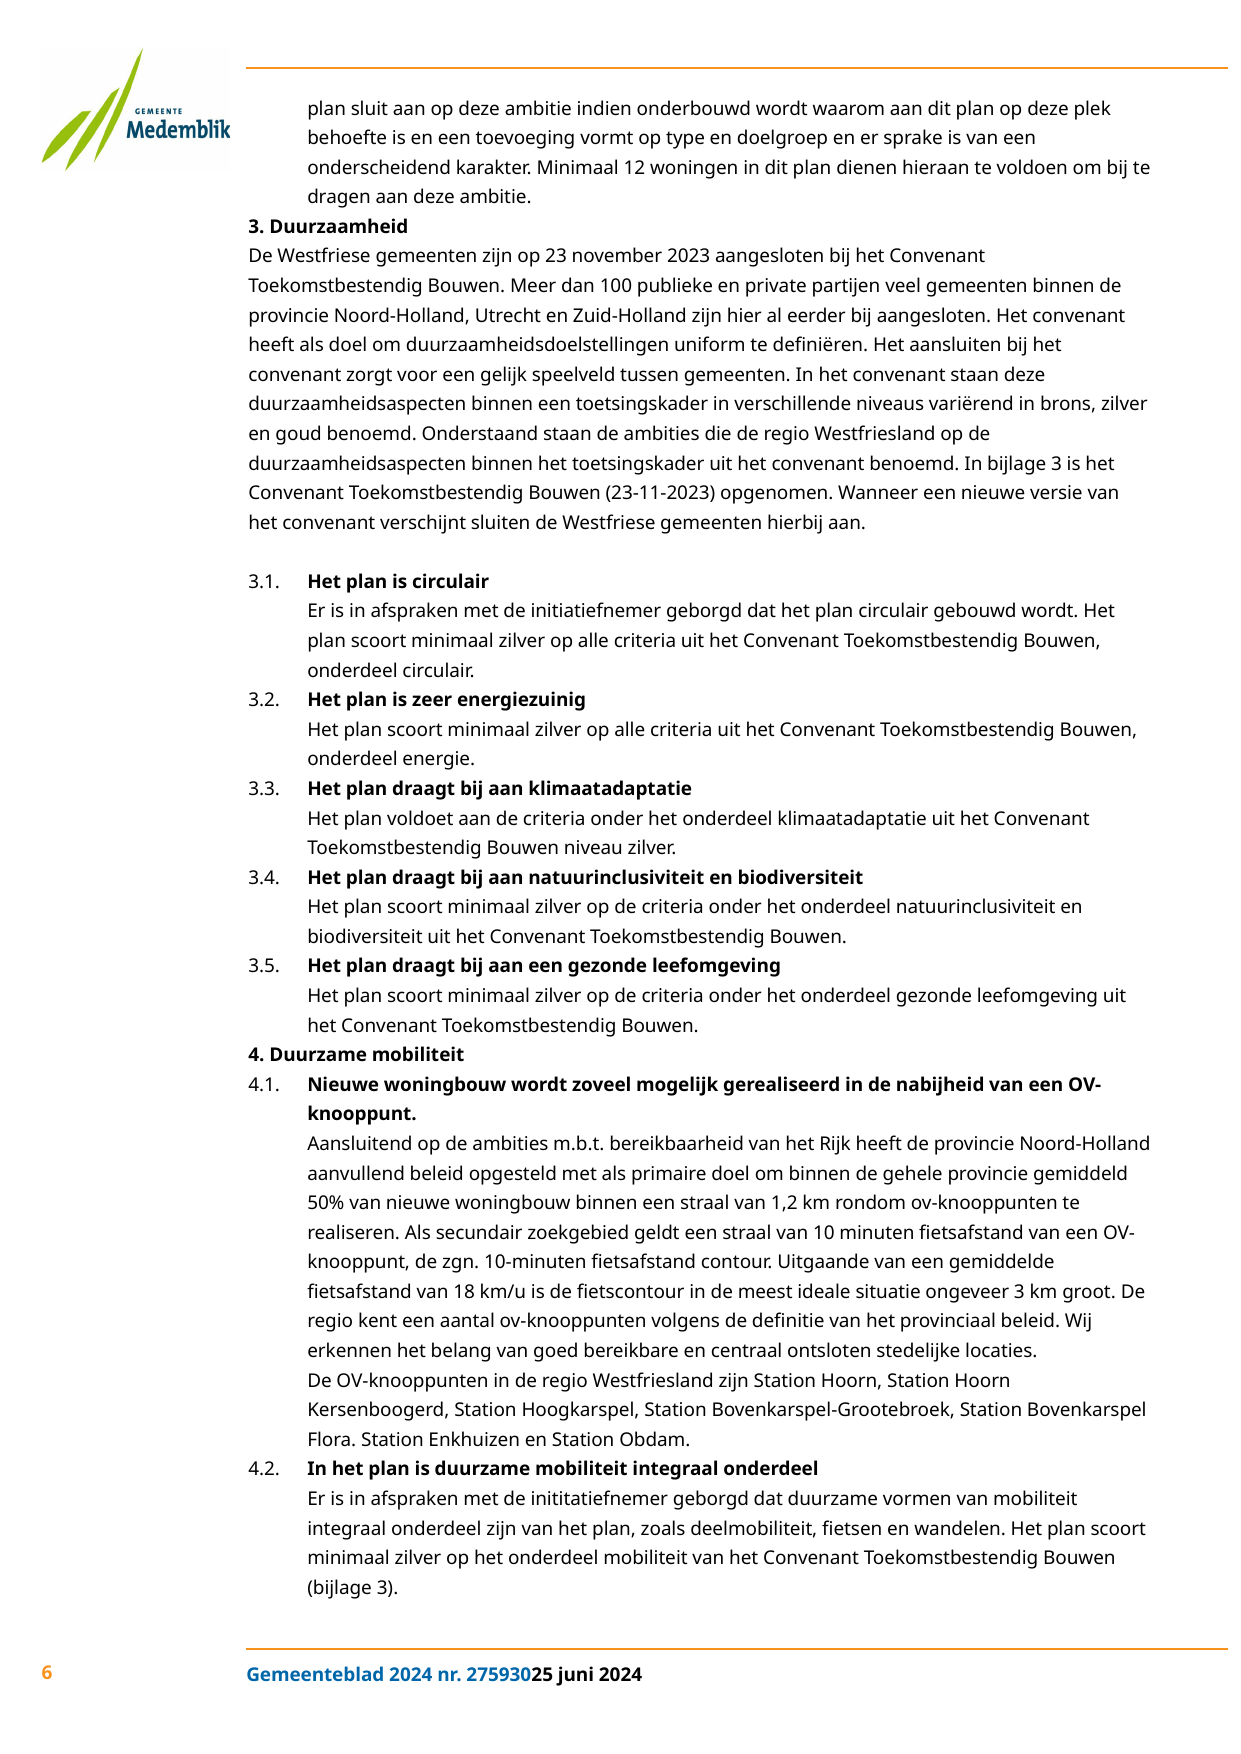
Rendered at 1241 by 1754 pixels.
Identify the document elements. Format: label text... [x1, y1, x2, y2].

text 3. Duurzaamheid [248, 213, 1152, 239]
list Er is in afspraken met de inititatiefnemer geborgd dat duurzame vormen van mobiliteit integraal onderdeel zijn van het plan, zoals deelmobiliteit, fietsen en wandelen. Het plan scoort minimaal zilver op het onderdeel mobiliteit van het Convenant Toekomstbestendig Bouwen (bijlage 3). [248, 1485, 1152, 1600]
list Het plan scoort minimaal zilver op de criteria onder het onderdeel gezonde leefomgeving uit het Convenant Toekomstbestendig Bouwen. [248, 982, 1152, 1038]
list Het plan draagt bij aan natuurinclusiviteit en biodiversiteit [248, 864, 1152, 890]
list Het plan scoort minimaal zilver op de criteria onder het onderdeel natuurinclusiviteit en biodiversiteit uit het Convenant Toekomstbestendig Bouwen. [248, 893, 1152, 949]
list plan sluit aan op deze ambitie indien onderbouwd wordt waarom aan dit plan op deze plek behoefte is en een toevoeging vormt op type en doelgroep en er sprake is van een onderscheidend karakter. Minimaal 12 woningen in dit plan dienen hieraan te voldoen om bij te dragen aan deze ambitie. [248, 95, 1152, 209]
list Aansluitend op de ambities m.b.t. bereikbaarheid van het Rijk heeft de provincie Noord-Holland aanvullend beleid opgesteld met als primaire doel om binnen de gehele provincie gemiddeld 50% van nieuwe woningbouw binnen een straal van 1,2 km rondom ov-knooppunten te realiseren. Als secundair zoekgebied geldt een straal van 10 minuten fietsafstand van een OV-knooppunt, de zgn. 10-minuten fietsafstand contour. Uitgaande van een gemiddelde fietsafstand van 18 km/u is de fietscontour in de meest ideale situatie ongeveer 3 km groot. De regio kent een aantal ov-knooppunten volgens de definitie van het provinciaal beleid. Wij erkennen het belang van goed bereikbare en centraal ontsloten stedelijke locaties. [248, 1130, 1152, 1363]
list Het plan draagt bij aan een gezonde leefomgeving [248, 953, 1152, 978]
list In het plan is duurzame mobiliteit integraal onderdeel [248, 1456, 1152, 1481]
picture [41, 47, 231, 172]
list Het plan is circulair [248, 568, 1152, 594]
list Het plan is zeer energiezuinig [248, 686, 1152, 712]
list Het plan draagt bij aan klimaatadaptatie [248, 775, 1152, 801]
text De Westfriese gemeenten zijn op 23 november 2023 aangesloten bij het Convenant Toekomstbestendig Bouwen. Meer dan 100 publieke en private partijen veel gemeenten binnen de provincie Noord-Holland, Utrecht en Zuid-Holland zijn hier al eerder bij aangesloten. Het convenant heeft als doel om duurzaamheidsdoelstellingen uniform te definiëren. Het aansluiten bij het convenant zorgt voor een gelijk speelveld tussen gemeenten. In het convenant staan deze duurzaamheidsaspecten binnen een toetsingskader in verschillende niveaus variërend in brons, zilver en goud benoemd. Onderstaand staan de ambities die de regio Westfriesland op de duurzaamheidsaspecten binnen het toetsingskader uit het convenant benoemd. In bijlage 3 is het Convenant Toekomstbestendig Bouwen (23-11-2023) opgenomen. Wanneer een nieuwe versie van het convenant verschijnt sluiten de Westfriese gemeenten hierbij aan. [248, 243, 1152, 535]
list Er is in afspraken met de initiatiefnemer geborgd dat het plan circulair gebouwd wordt. Het plan scoort minimaal zilver op alle criteria uit het Convenant Toekomstbestendig Bouwen, onderdeel circulair. [248, 598, 1152, 683]
list Het plan scoort minimaal zilver op alle criteria uit het Convenant Toekomstbestendig Bouwen, onderdeel energie. [248, 716, 1152, 771]
list Nieuwe woningbouw wordt zoveel mogelijk gerealiseerd in de nabijheid van een OV-knooppunt. [248, 1071, 1152, 1126]
list Het plan voldoet aan de criteria onder het onderdeel klimaatadaptatie uit het Convenant Toekomstbestendig Bouwen niveau zilver. [248, 805, 1152, 860]
list De OV-knooppunten in de regio Westfriesland zijn Station Hoorn, Station Hoorn Kersenboogerd, Station Hoogkarspel, Station Bovenkarspel-Grootebroek, Station Bovenkarspel Flora. Station Enkhuizen en Station Obdam. [248, 1367, 1152, 1452]
text 4. Duurzame mobiliteit [248, 1041, 1152, 1067]
